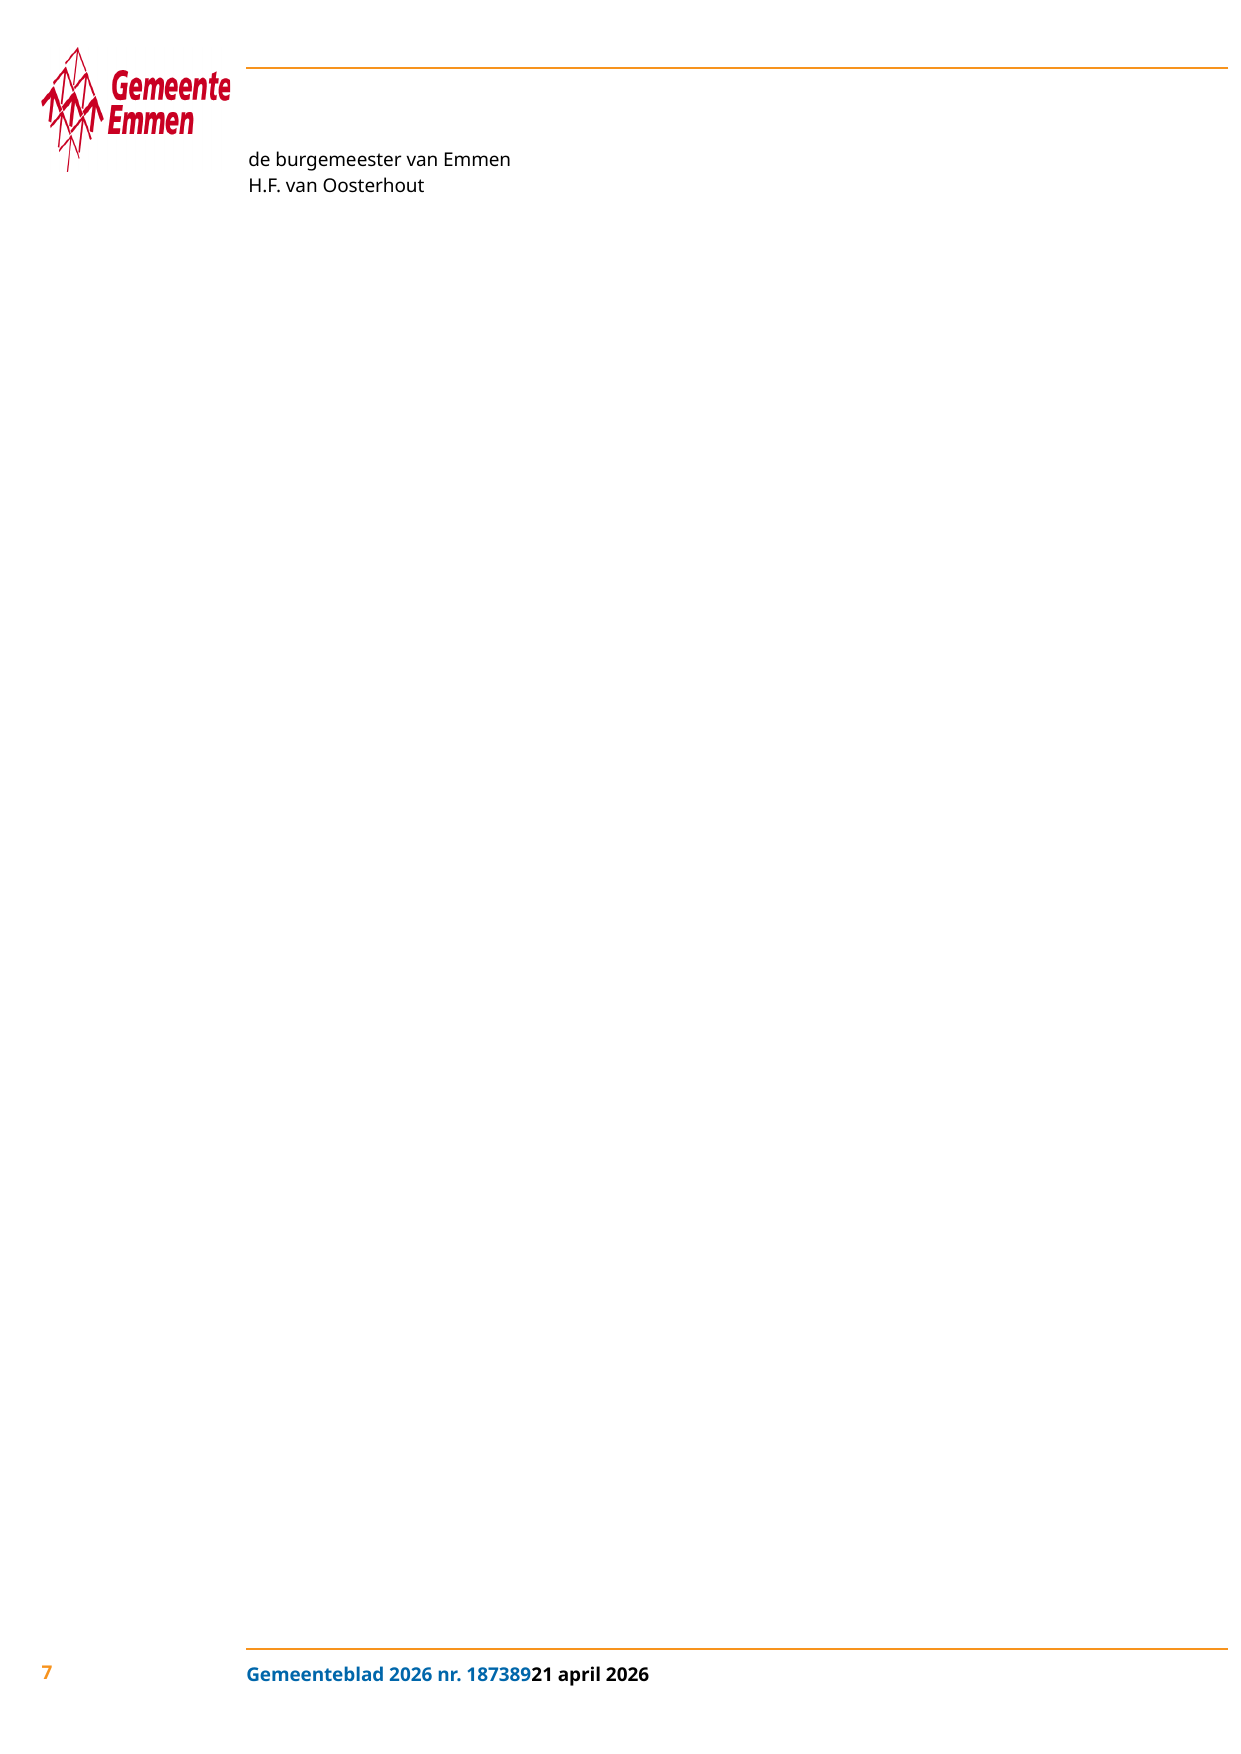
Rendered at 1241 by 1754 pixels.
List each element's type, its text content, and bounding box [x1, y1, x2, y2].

text de burgemeester van Emmen [248, 146, 1152, 172]
text H.F. van Oosterhout [248, 172, 1152, 198]
picture [41, 47, 231, 172]
